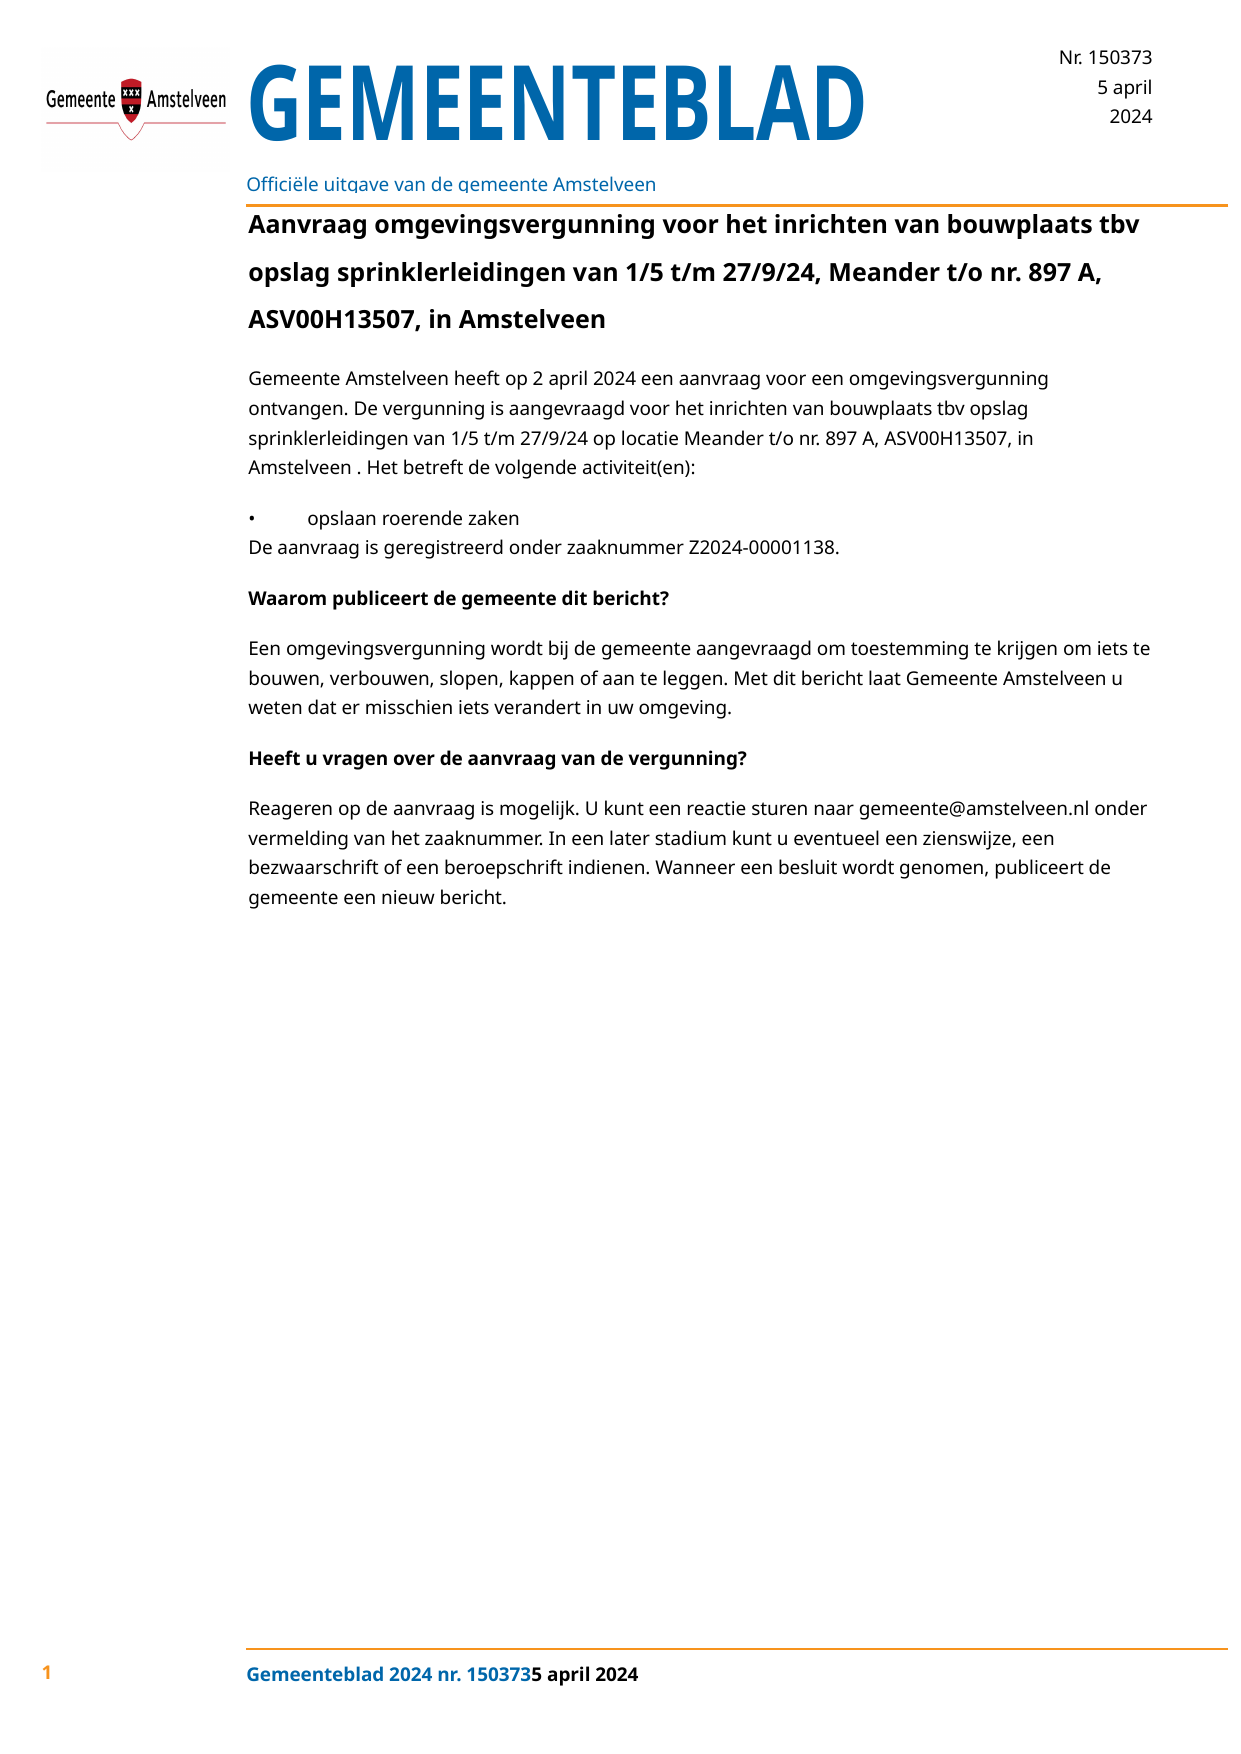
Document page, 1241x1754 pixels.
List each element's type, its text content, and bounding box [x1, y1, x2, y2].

text Gemeente Amstelveen heeft op 2 april 2024 een aanvraag voor een omgevingsvergunning ontvangen. De vergunning is aangevraagd voor het inrichten van bouwplaats tbv opslag sprinklerleidingen van 1/5 t/m 27/9/24 op locatie Meander t/o nr. 897 A, ASV00H13507, in Amstelveen . Het betreft de volgende activiteit(en): [248, 366, 1152, 480]
text Heeft u vragen over de aanvraag van de vergunning? [248, 745, 1152, 770]
list opslaan roerende zaken [248, 505, 1152, 530]
text De aanvraag is geregistreerd onder zaaknummer Z2024-00001138. [248, 534, 1152, 560]
text Een omgevingsvergunning wordt bij de gemeente aangevraagd om toestemming te krijgen om iets te bouwen, verbouwen, slopen, kappen of aan te leggen. Met dit bericht laat Gemeente Amstelveen u weten dat er misschien iets verandert in uw omgeving. [248, 635, 1152, 720]
text Aanvraag omgevingsvergunning voor het inrichten van bouwplaats tbv opslag sprinklerleidingen van 1/5 t/m 27/9/24, Meander t/o nr. 897 A, ASV00H13507, in Amstelveen [248, 207, 1152, 336]
picture [41, 47, 231, 172]
text Reageren op de aanvraag is mogelijk. U kunt een reactie sturen naar gemeente@amstelveen.nl onder vermelding van het zaaknummer. In een later stadium kunt u eventueel een zienswijze, een bezwaarschrift of een beroepschrift indienen. Wanneer een besluit wordt genomen, publiceert de gemeente een nieuw bericht. [248, 795, 1152, 909]
text Waarom publiceert de gemeente dit bericht? [248, 585, 1152, 610]
